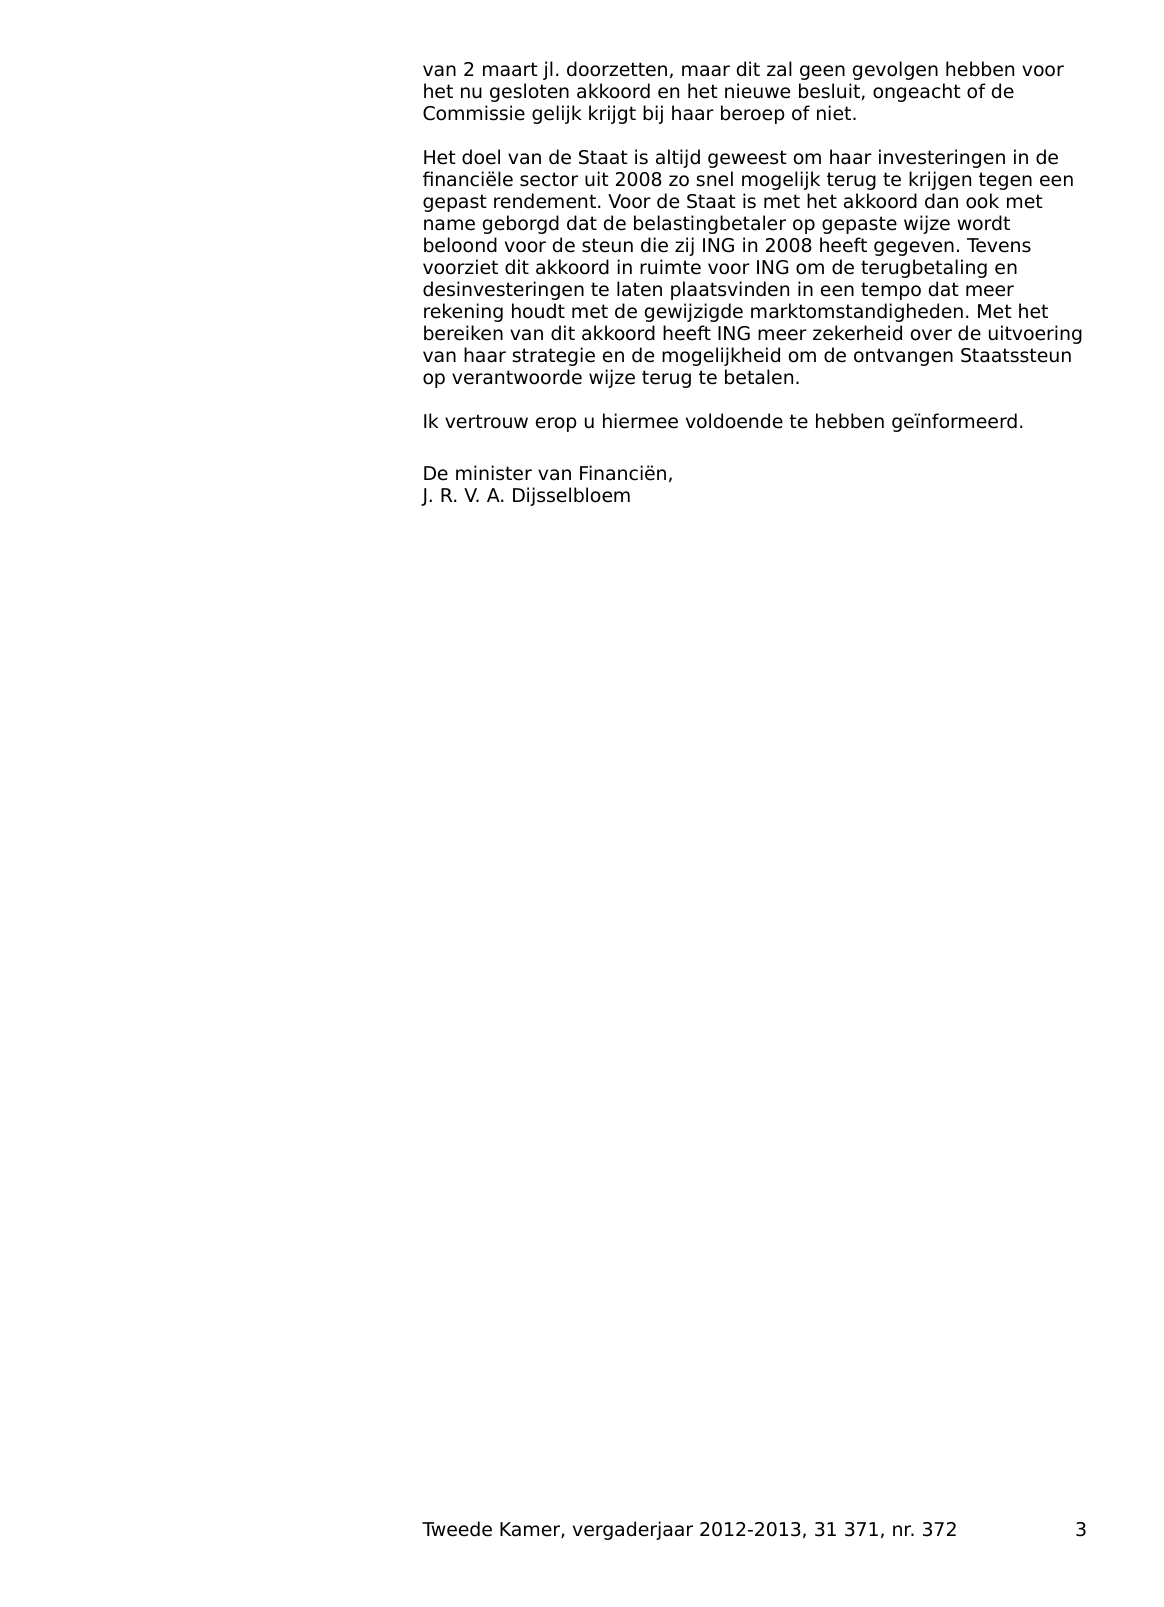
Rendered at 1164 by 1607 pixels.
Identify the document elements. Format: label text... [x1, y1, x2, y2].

text De minister van Financiën, J. R. V. A. Dijsselbloem [422, 463, 1087, 507]
text Het doel van de Staat is altijd geweest om haar investeringen in de financiële sector uit 2008 zo snel mogelijk terug te krijgen tegen een gepast rendement. Voor de Staat is met het akkoord dan ook met name geborgd dat de belastingbetaler op gepaste wijze wordt beloond voor de steun die zij ING in 2008 heeft gegeven. Tevens voorziet dit akkoord in ruimte voor ING om de terugbetaling en desinvesteringen te laten plaatsvinden in een tempo dat meer rekening houdt met de gewijzigde marktomstandigheden. Met het bereiken van dit akkoord heeft ING meer zekerheid over de uitvoering van haar strategie en de mogelijkheid om de ontvangen Staatssteun op verantwoorde wijze terug te betalen. [422, 147, 1087, 389]
text van 2 maart jl. doorzetten, maar dit zal geen gevolgen hebben voor het nu gesloten akkoord en het nieuwe besluit, ongeacht of de Commissie gelijk krijgt bij haar beroep of niet. [422, 59, 1087, 125]
text Ik vertrouw erop u hiermee voldoende te hebben geïnformeerd. [422, 411, 1087, 433]
